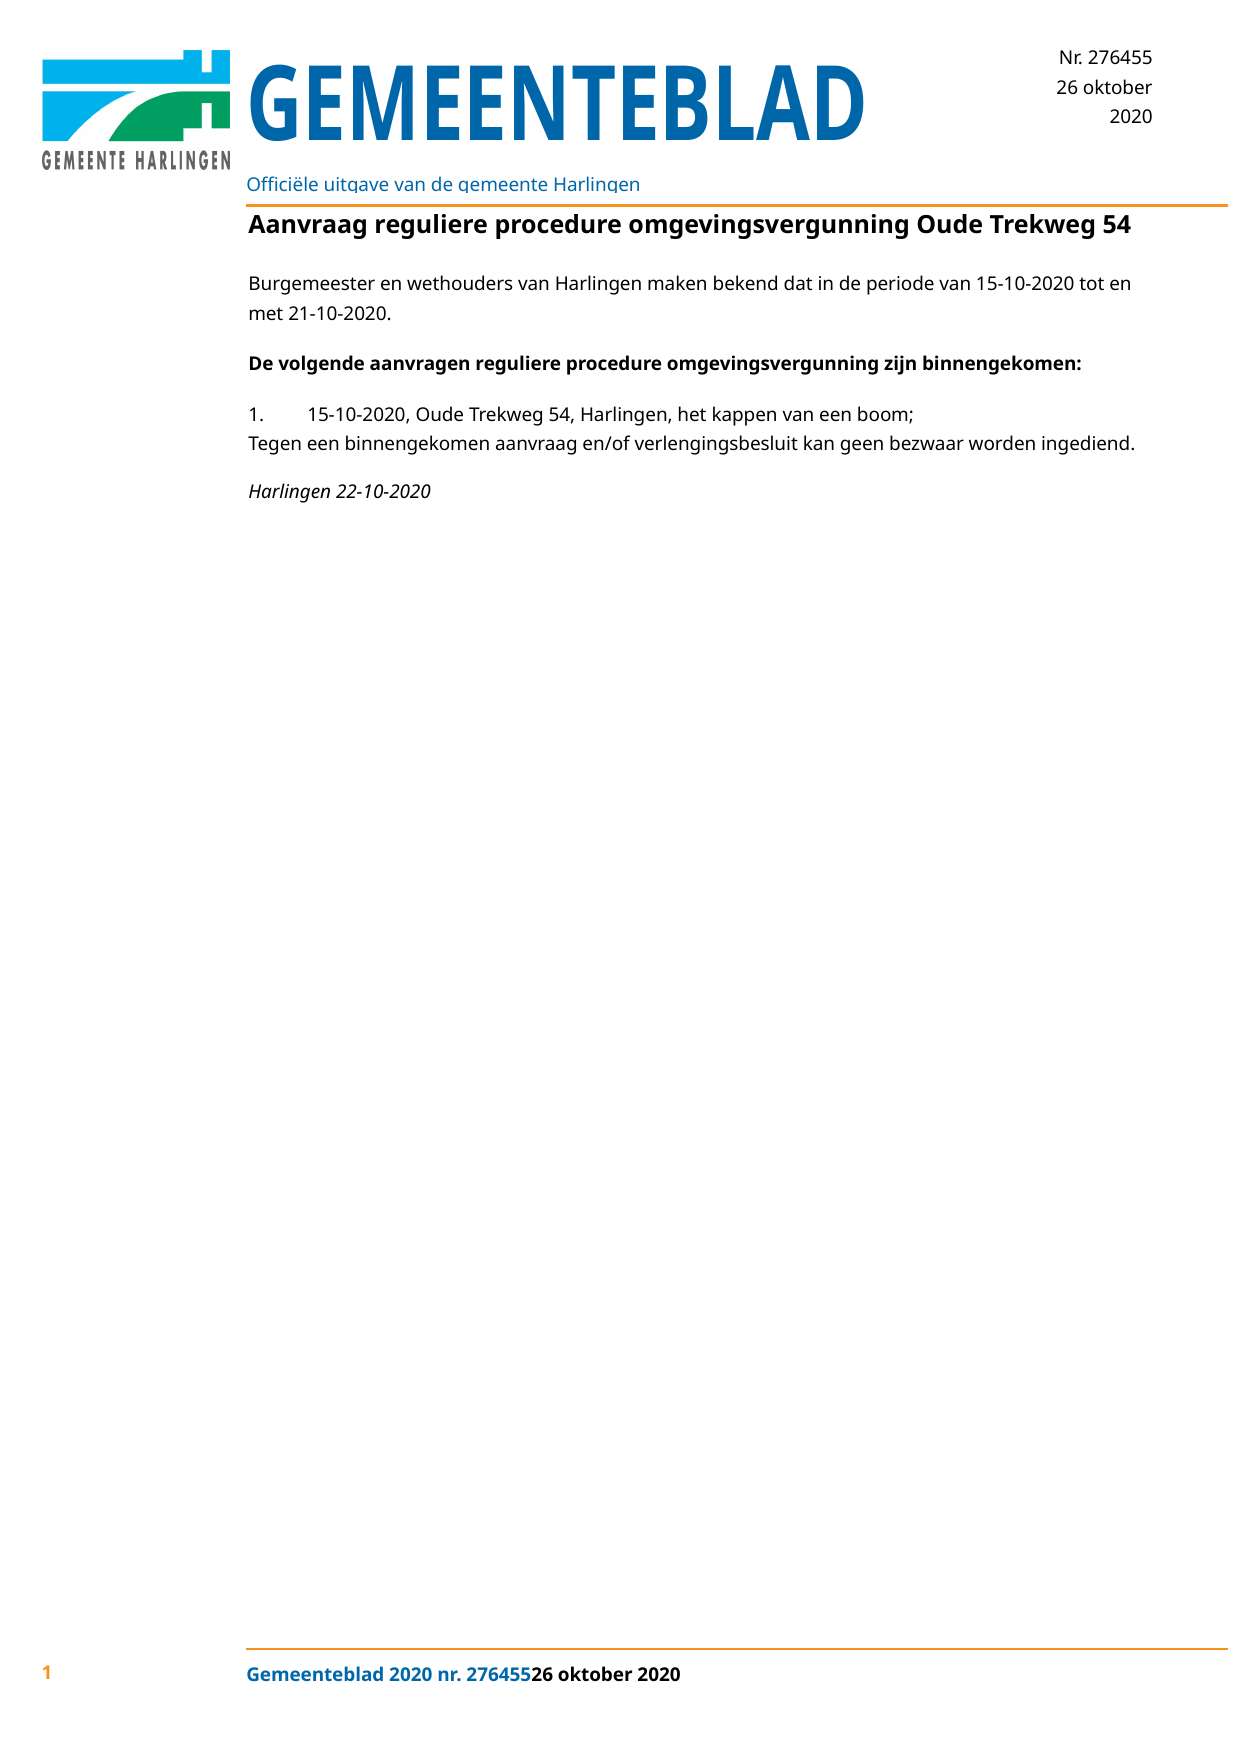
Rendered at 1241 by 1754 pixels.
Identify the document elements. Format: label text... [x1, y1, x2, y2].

text Burgemeester en wethouders van Harlingen maken bekend dat in de periode van 15-10-2020 tot en met 21-10-2020. [248, 270, 1152, 326]
text Harlingen 22-10-2020 [248, 478, 1152, 504]
text Aanvraag reguliere procedure omgevingsvergunning Oude Trekweg 54 [248, 207, 1152, 241]
list 15-10-2020, Oude Trekweg 54, Harlingen, het kappen van een boom; [248, 401, 1152, 426]
picture [41, 47, 231, 172]
text De volgende aanvragen reguliere procedure omgevingsvergunning zijn binnengekomen: [248, 350, 1152, 376]
text Tegen een binnengekomen aanvraag en/of verlengingsbesluit kan geen bezwaar worden ingediend. [248, 430, 1152, 456]
